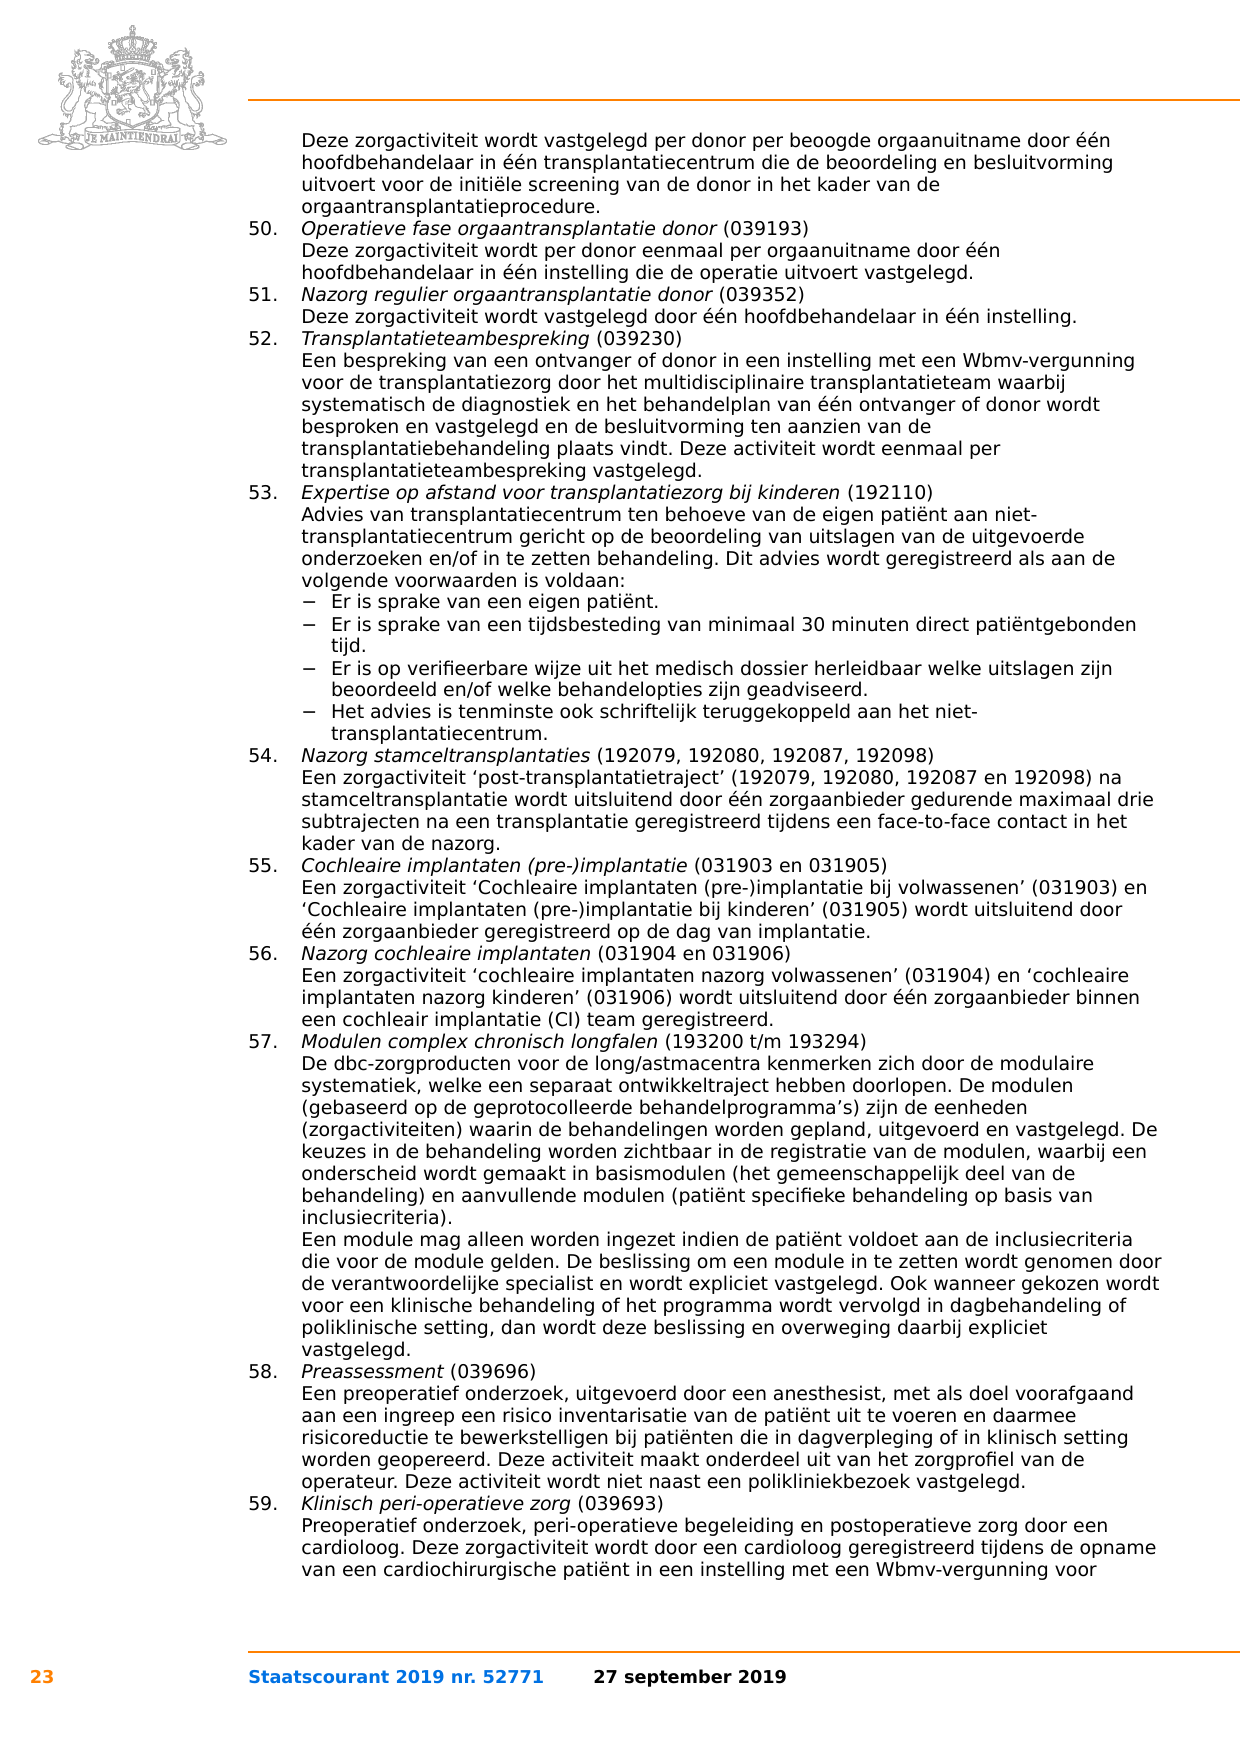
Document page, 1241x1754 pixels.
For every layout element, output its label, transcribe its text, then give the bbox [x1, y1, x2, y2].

text 56. Nazorg cochleaire implantaten (031904 en 031906) [248, 943, 1163, 965]
text Deze zorgactiviteit wordt vastgelegd door één hoofdbehandelaar in één instelling. [301, 306, 1163, 328]
text Preoperatief onderzoek, peri-operatieve begeleiding en postoperatieve zorg door een cardioloog. Deze zorgactiviteit wordt door een cardioloog geregistreerd tijdens de opname van een cardiochirurgische patiënt in een instelling met een Wbmv-vergunning voor [301, 1514, 1163, 1581]
text Advies van transplantatiecentrum ten behoeve van de eigen patiënt aan niet-transplantatiecentrum gericht op de beoordeling van uitslagen van de uitgevoerde onderzoeken en/of in te zetten behandeling. Dit advies wordt geregistreerd als aan de volgende voorwaarden is voldaan: [301, 503, 1163, 591]
text 55. Cochleaire implantaten (pre-)implantatie (031903 en 031905) [248, 855, 1163, 877]
text 57. Modulen complex chronisch longfalen (193200 t/m 193294) [248, 1031, 1163, 1053]
text 58. Preassessment (039696) [248, 1361, 1163, 1383]
text − Er is sprake van een eigen patiënt. [301, 591, 1163, 613]
text 51. Nazorg regulier orgaantransplantatie donor (039352) [248, 284, 1163, 306]
text Een preoperatief onderzoek, uitgevoerd door een anesthesist, met als doel voorafgaand aan een ingreep een risico inventarisatie van de patiënt uit te voeren en daarmee risicoreductie te bewerkstelligen bij patiënten die in dagverpleging of in klinisch setting worden geopereerd. Deze activiteit maakt onderdeel uit van het zorgprofiel van de operateur. Deze activiteit wordt niet naast een polikliniekbezoek vastgelegd. [301, 1383, 1163, 1493]
text Een module mag alleen worden ingezet indien de patiënt voldoet aan de inclusiecriteria die voor de module gelden. De beslissing om een module in te zetten wordt genomen door de verantwoordelijke specialist en wordt expliciet vastgelegd. Ook wanneer gekozen wordt voor een klinische behandeling of het programma wordt vervolgd in dagbehandeling of poliklinische setting, dan wordt deze beslissing en overweging daarbij expliciet vastgelegd. [301, 1229, 1163, 1361]
text 54. Nazorg stamceltransplantaties (192079, 192080, 192087, 192098) [248, 745, 1163, 767]
text − Er is op verifieerbare wijze uit het medisch dossier herleidbaar welke uitslagen zijn beoordeeld en/of welke behandelopties zijn geadviseerd. [301, 657, 1163, 701]
text − Het advies is tenminste ook schriftelijk teruggekoppeld aan het niet-transplantatiecentrum. [301, 701, 1163, 745]
text 52. Transplantatieteambespreking (039230) [248, 328, 1163, 350]
text 53. Expertise op afstand voor transplantatiezorg bij kinderen (192110) [248, 482, 1163, 503]
text − Er is sprake van een tijdsbesteding van minimaal 30 minuten direct patiëntgebonden tijd. [301, 613, 1163, 657]
picture [38, 25, 227, 150]
text Deze zorgactiviteit wordt vastgelegd per donor per beoogde orgaanuitname door één hoofdbehandelaar in één transplantatiecentrum die de beoordeling en besluitvorming uitvoert voor de initiële screening van de donor in het kader van de orgaantransplantatieprocedure. [301, 130, 1163, 218]
text Een bespreking van een ontvanger of donor in een instelling met een Wbmv-vergunning voor de transplantatiezorg door het multidisciplinaire transplantatieteam waarbij systematisch de diagnostiek en het behandelplan van één ontvanger of donor wordt besproken en vastgelegd en de besluitvorming ten aanzien van de transplantatiebehandeling plaats vindt. Deze activiteit wordt eenmaal per transplantatieteambespreking vastgelegd. [301, 350, 1163, 482]
text Een zorgactiviteit ‘post-transplantatietraject’ (192079, 192080, 192087 en 192098) na stamceltransplantatie wordt uitsluitend door één zorgaanbieder gedurende maximaal drie subtrajecten na een transplantatie geregistreerd tijdens een face-to-face contact in het kader van de nazorg. [301, 767, 1163, 855]
text Een zorgactiviteit ‘cochleaire implantaten nazorg volwassenen’ (031904) en ‘cochleaire implantaten nazorg kinderen’ (031906) wordt uitsluitend door één zorgaanbieder binnen een cochleair implantatie (CI) team geregistreerd. [301, 965, 1163, 1031]
text Een zorgactiviteit ‘Cochleaire implantaten (pre-)implantatie bij volwassenen’ (031903) en ‘Cochleaire implantaten (pre-)implantatie bij kinderen’ (031905) wordt uitsluitend door één zorgaanbieder geregistreerd op de dag van implantatie. [301, 877, 1163, 943]
text 50. Operatieve fase orgaantransplantatie donor (039193) [248, 218, 1163, 240]
text Deze zorgactiviteit wordt per donor eenmaal per orgaanuitname door één hoofdbehandelaar in één instelling die de operatie uitvoert vastgelegd. [301, 240, 1163, 284]
text De dbc-zorgproducten voor de long/astmacentra kenmerken zich door de modulaire systematiek, welke een separaat ontwikkeltraject hebben doorlopen. De modulen (gebaseerd op de geprotocolleerde behandelprogramma’s) zijn de eenheden (zorgactiviteiten) waarin de behandelingen worden gepland, uitgevoerd en vastgelegd. De keuzes in de behandeling worden zichtbaar in de registratie van de modulen, waarbij een onderscheid wordt gemaakt in basismodulen (het gemeenschappelijk deel van de behandeling) en aanvullende modulen (patiënt specifieke behandeling op basis van inclusiecriteria). [301, 1053, 1163, 1229]
text 59. Klinisch peri-operatieve zorg (039693) [248, 1493, 1163, 1514]
